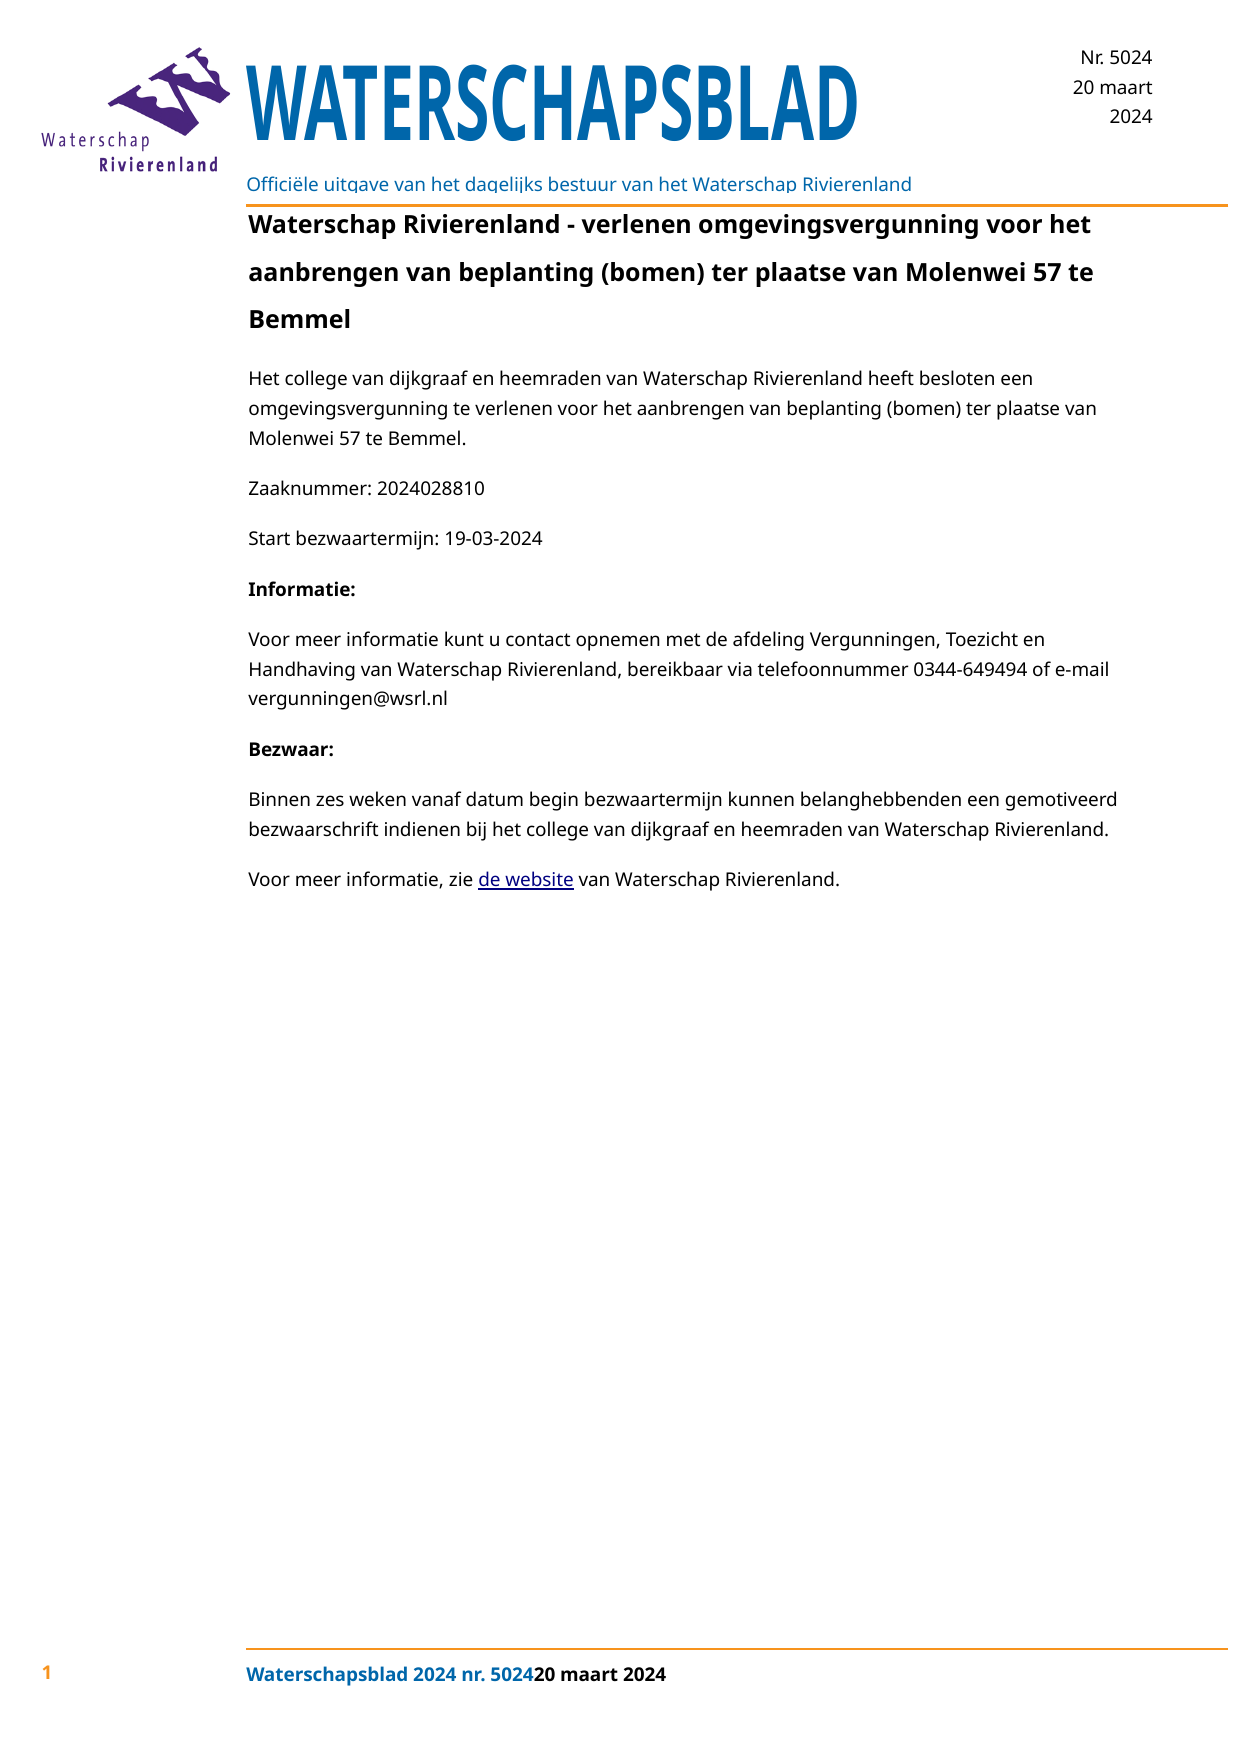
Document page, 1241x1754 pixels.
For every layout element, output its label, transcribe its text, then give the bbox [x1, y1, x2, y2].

text Informatie: [248, 576, 1152, 602]
text Het college van dijkgraaf en heemraden van Waterschap Rivierenland heeft besloten een omgevingsvergunning te verlenen voor het aanbrengen van beplanting (bomen) ter plaatse van Molenwei 57 te Bemmel. [248, 366, 1152, 450]
text Start bezwaartermijn: 19-03-2024 [248, 526, 1152, 551]
picture [41, 47, 231, 172]
text Zaaknummer: 2024028810 [248, 475, 1152, 501]
text Voor meer informatie, zie de website van Waterschap Rivierenland. [248, 866, 1152, 892]
text Bezwaar: [248, 736, 1152, 762]
text Binnen zes weken vanaf datum begin bezwaartermijn kunnen belanghebbenden een gemotiveerd bezwaarschrift indienen bij het college van dijkgraaf en heemraden van Waterschap Rivierenland. [248, 786, 1152, 842]
text Waterschap Rivierenland - verlenen omgevingsvergunning voor het aanbrengen van beplanting (bomen) ter plaatse van Molenwei 57 te Bemmel [248, 207, 1152, 336]
text Voor meer informatie kunt u contact opnemen met de afdeling Vergunningen, Toezicht en Handhaving van Waterschap Rivierenland, bereikbaar via telefoonnummer 0344-649494 of e-mail vergunningen@wsrl.nl [248, 626, 1152, 711]
